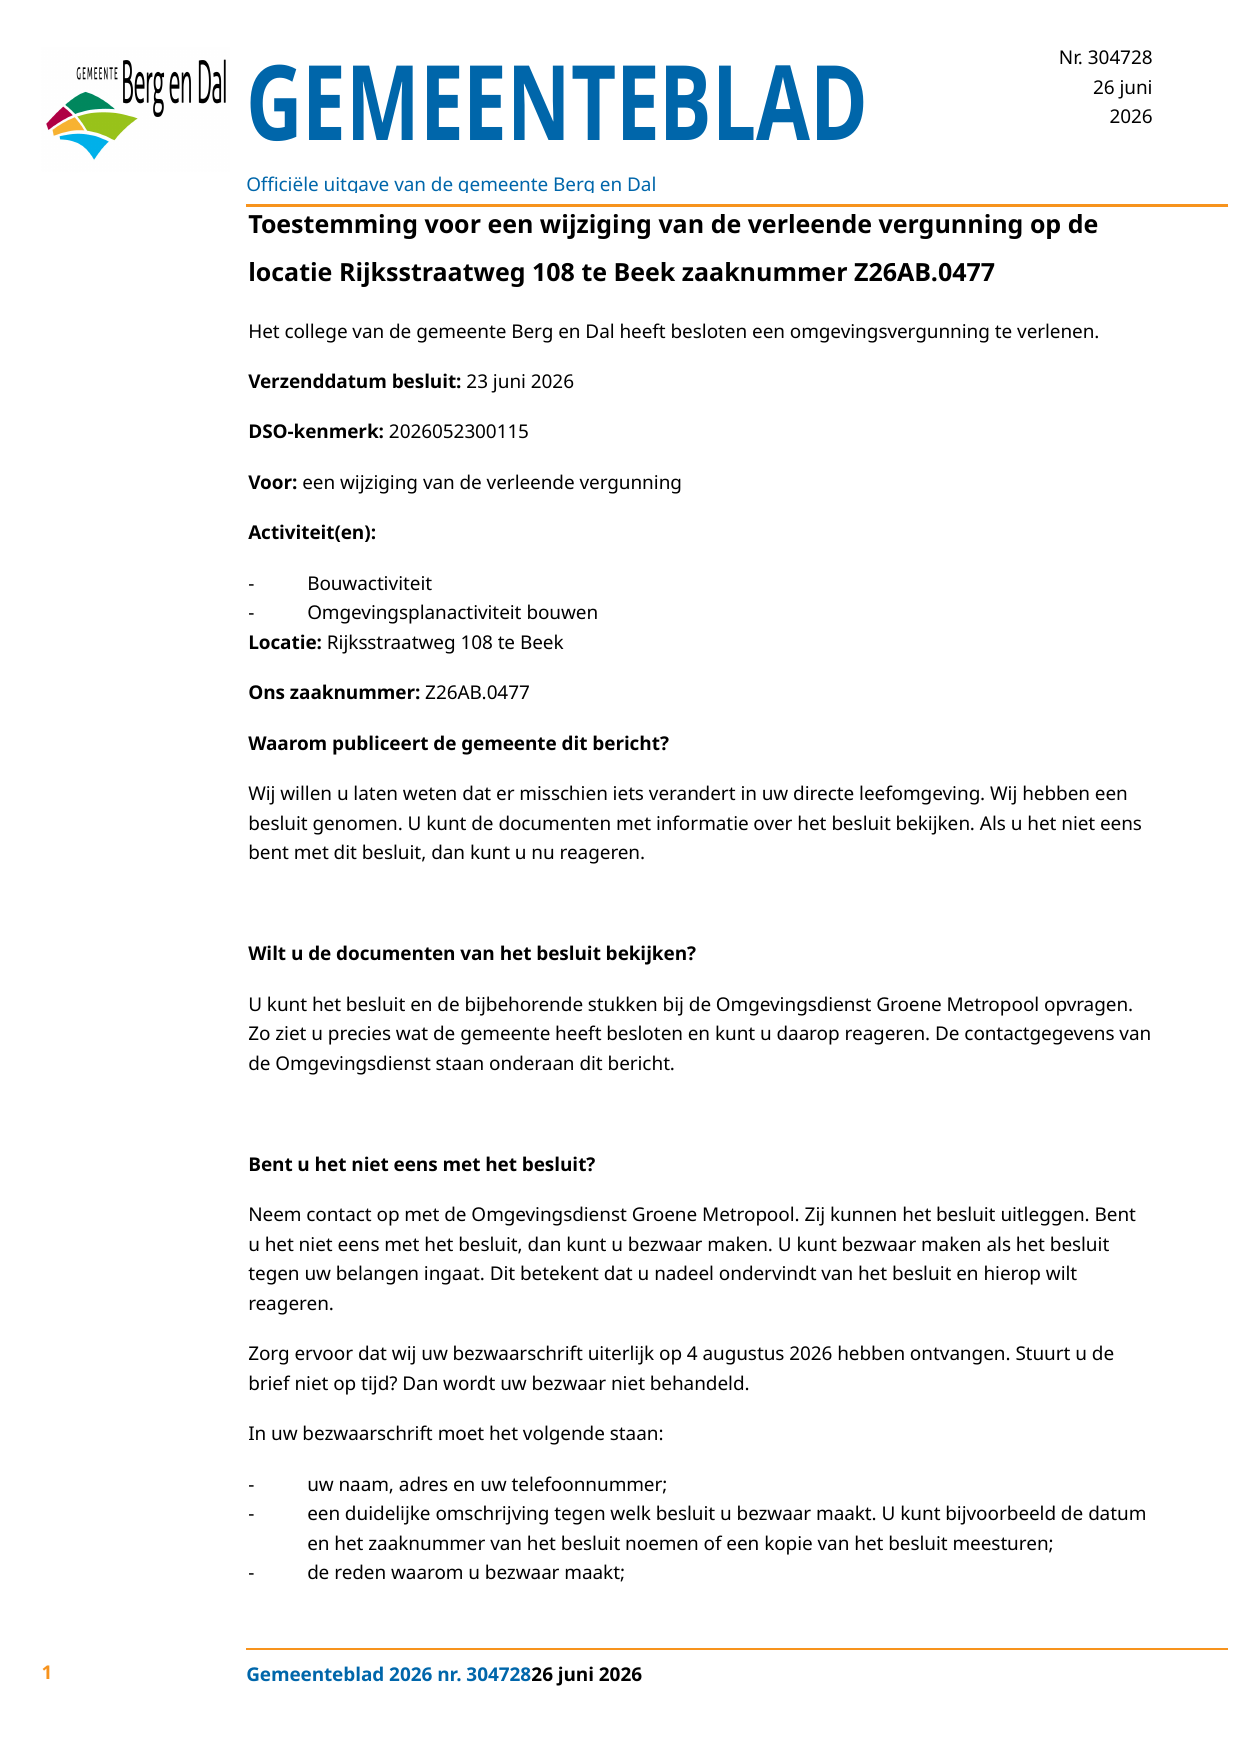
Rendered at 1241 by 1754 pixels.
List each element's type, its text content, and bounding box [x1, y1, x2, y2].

text Neem contact op met de Omgevingsdienst Groene Metropool. Zij kunnen het besluit uitleggen. Bent u het niet eens met het besluit, dan kunt u bezwaar maken. U kunt bezwaar maken als het besluit tegen uw belangen ingaat. Dit betekent dat u nadeel ondervindt van het besluit en hierop wilt reageren. [248, 1201, 1152, 1316]
text Voor: een wijziging van de verleende vergunning [248, 469, 1152, 495]
picture [41, 47, 231, 172]
list Omgevingsplanactiviteit bouwen [248, 599, 1152, 625]
text Wij willen u laten weten dat er misschien iets verandert in uw directe leefomgeving. Wij hebben een besluit genomen. U kunt de documenten met informatie over het besluit bekijken. Als u het niet eens bent met dit besluit, dan kunt u nu reageren. [248, 780, 1152, 865]
list een duidelijke omschrijving tegen welk besluit u bezwaar maakt. U kunt bijvoorbeeld de datum en het zaaknummer van het besluit noemen of een kopie van het besluit meesturen; [248, 1500, 1152, 1556]
text In uw bezwaarschrift moet het volgende staan: [248, 1420, 1152, 1446]
text Ons zaaknummer: Z26AB.0477 [248, 679, 1152, 705]
text Waarom publiceert de gemeente dit bericht? [248, 730, 1152, 756]
text Locatie: Rijksstraatweg 108 te Beek [248, 629, 1152, 655]
text DSO-kenmerk: 2026052300115 [248, 419, 1152, 444]
text Het college van de gemeente Berg en Dal heeft besloten een omgevingsvergunning te verlenen. [248, 318, 1152, 344]
list uw naam, adres en uw telefoonnummer; [248, 1471, 1152, 1497]
text Zorg ervoor dat wij uw bezwaarschrift uiterlijk op 4 augustus 2026 hebben ontvangen. Stuurt u de brief niet op tijd? Dan wordt uw bezwaar niet behandeld. [248, 1340, 1152, 1396]
text Activiteit(en): [248, 519, 1152, 545]
text Toestemming voor een wijziging van de verleende vergunning op de locatie Rijksstraatweg 108 te Beek zaaknummer Z26AB.0477 [248, 207, 1152, 288]
text Bent u het niet eens met het besluit? [248, 1151, 1152, 1177]
text Wilt u de documenten van het besluit bekijken? [248, 940, 1152, 966]
list de reden waarom u bezwaar maakt; [248, 1559, 1152, 1585]
list Bouwactiviteit [248, 570, 1152, 596]
text U kunt het besluit en de bijbehorende stukken bij de Omgevingsdienst Groene Metropool opvragen. Zo ziet u precies wat de gemeente heeft besloten en kunt u daarop reageren. De contactgegevens van de Omgevingsdienst staan onderaan dit bericht. [248, 991, 1152, 1076]
text Verzenddatum besluit: 23 juni 2026 [248, 368, 1152, 394]
